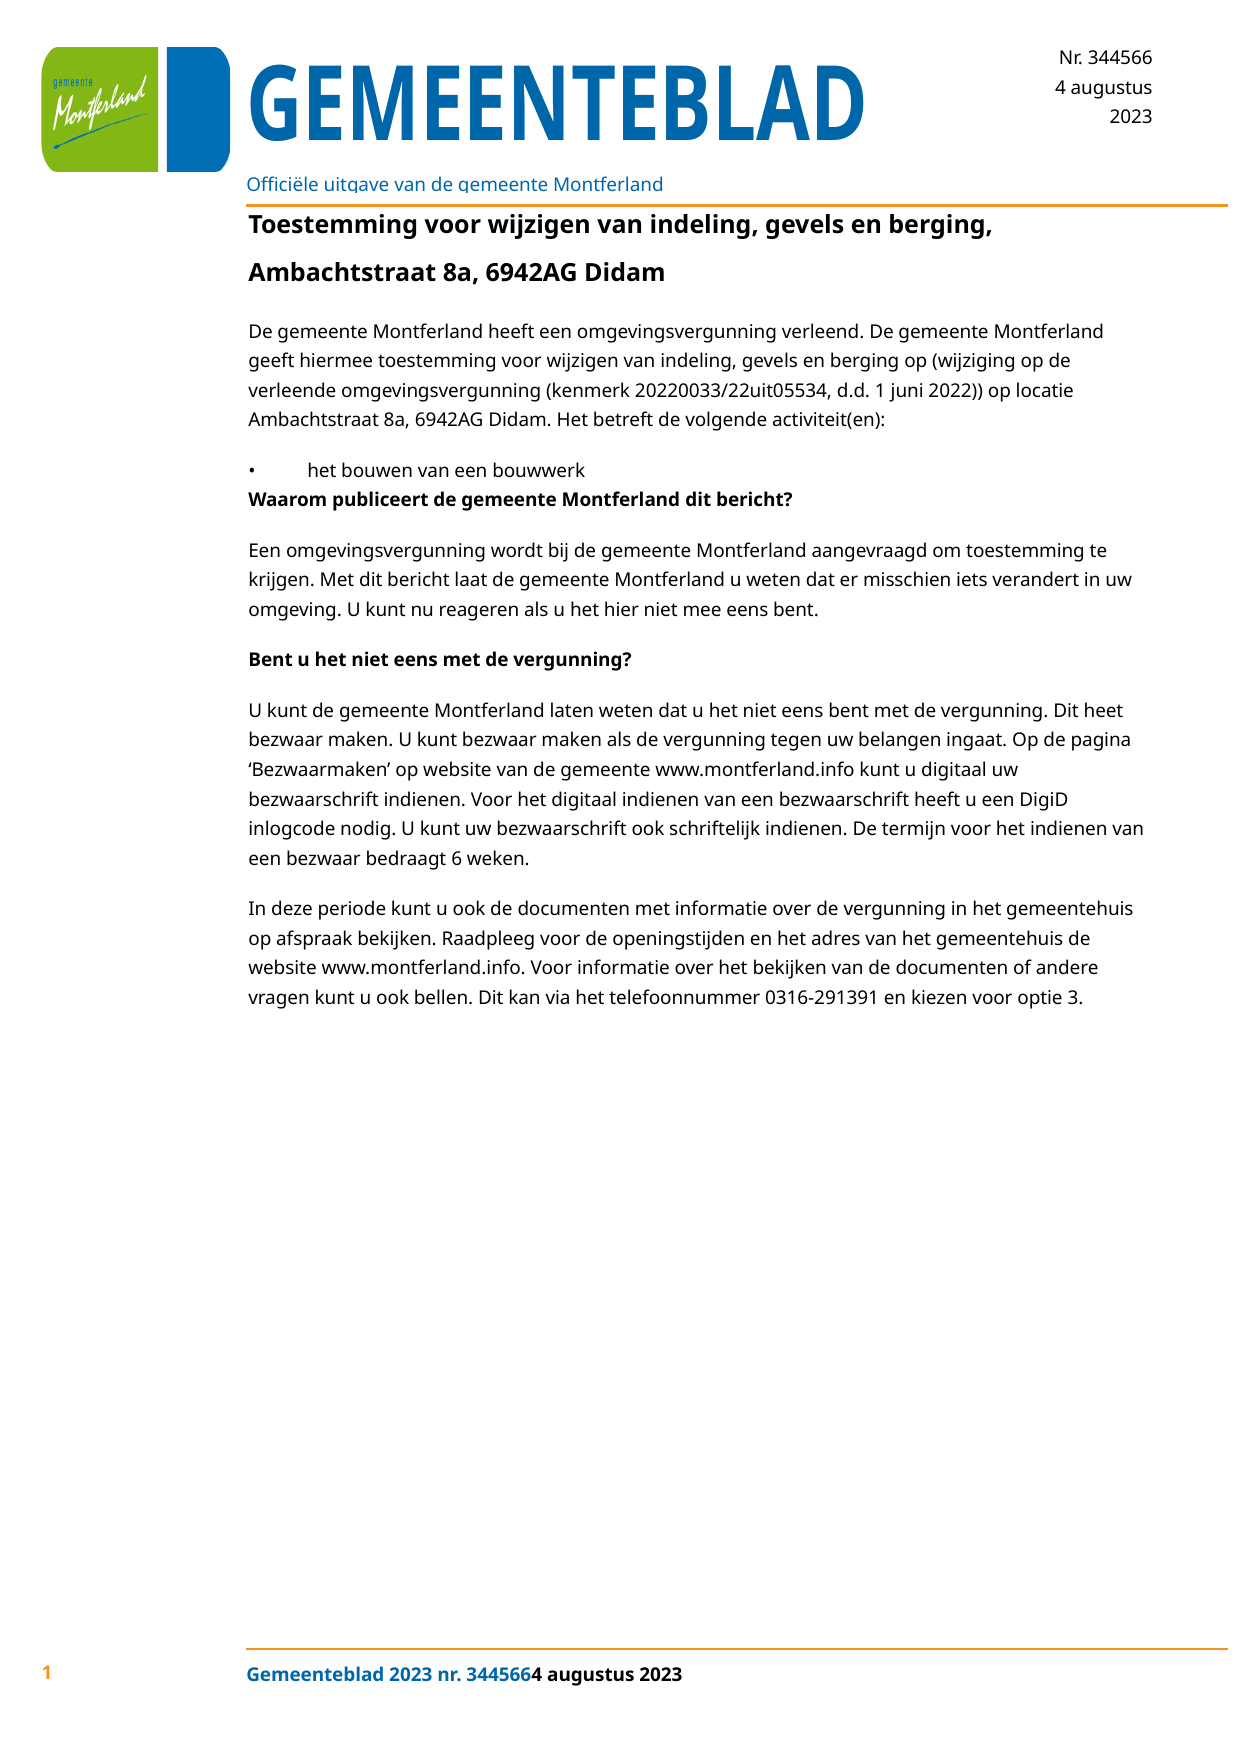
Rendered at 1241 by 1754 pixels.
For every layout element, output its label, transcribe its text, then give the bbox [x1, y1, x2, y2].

list het bouwen van een bouwwerk [248, 457, 1152, 483]
picture [41, 47, 231, 172]
text U kunt de gemeente Montferland laten weten dat u het niet eens bent met de vergunning. Dit heet bezwaar maken. U kunt bezwaar maken als de vergunning tegen uw belangen ingaat. Op de pagina ‘Bezwaarmaken’ op website van de gemeente www.montferland.info kunt u digitaal uw bezwaarschrift indienen. Voor het digitaal indienen van een bezwaarschrift heeft u een DigiD inlogcode nodig. U kunt uw bezwaarschrift ook schriftelijk indienen. De termijn voor het indienen van een bezwaar bedraagt 6 weken. [248, 697, 1152, 871]
text Waarom publiceert de gemeente Montferland dit bericht? [248, 487, 1152, 512]
text Bent u het niet eens met de vergunning? [248, 647, 1152, 672]
text Toestemming voor wijzigen van indeling, gevels en berging, Ambachtstraat 8a, 6942AG Didam [248, 207, 1152, 288]
text Een omgevingsvergunning wordt bij de gemeente Montferland aangevraagd om toestemming te krijgen. Met dit bericht laat de gemeente Montferland u weten dat er misschien iets verandert in uw omgeving. U kunt nu reageren als u het hier niet mee eens bent. [248, 537, 1152, 622]
text In deze periode kunt u ook de documenten met informatie over de vergunning in het gemeentehuis op afspraak bekijken. Raadpleeg voor de openingstijden en het adres van het gemeentehuis de website www.montferland.info. Voor informatie over het bekijken van de documenten of andere vragen kunt u ook bellen. Dit kan via het telefoonnummer 0316-291391 en kiezen voor optie 3. [248, 895, 1152, 1010]
text De gemeente Montferland heeft een omgevingsvergunning verleend. De gemeente Montferland geeft hiermee toestemming voor wijzigen van indeling, gevels en berging op (wijziging op de verleende omgevingsvergunning (kenmerk 20220033/22uit05534, d.d. 1 juni 2022)) op locatie Ambachtstraat 8a, 6942AG Didam. Het betreft de volgende activiteit(en): [248, 318, 1152, 432]
